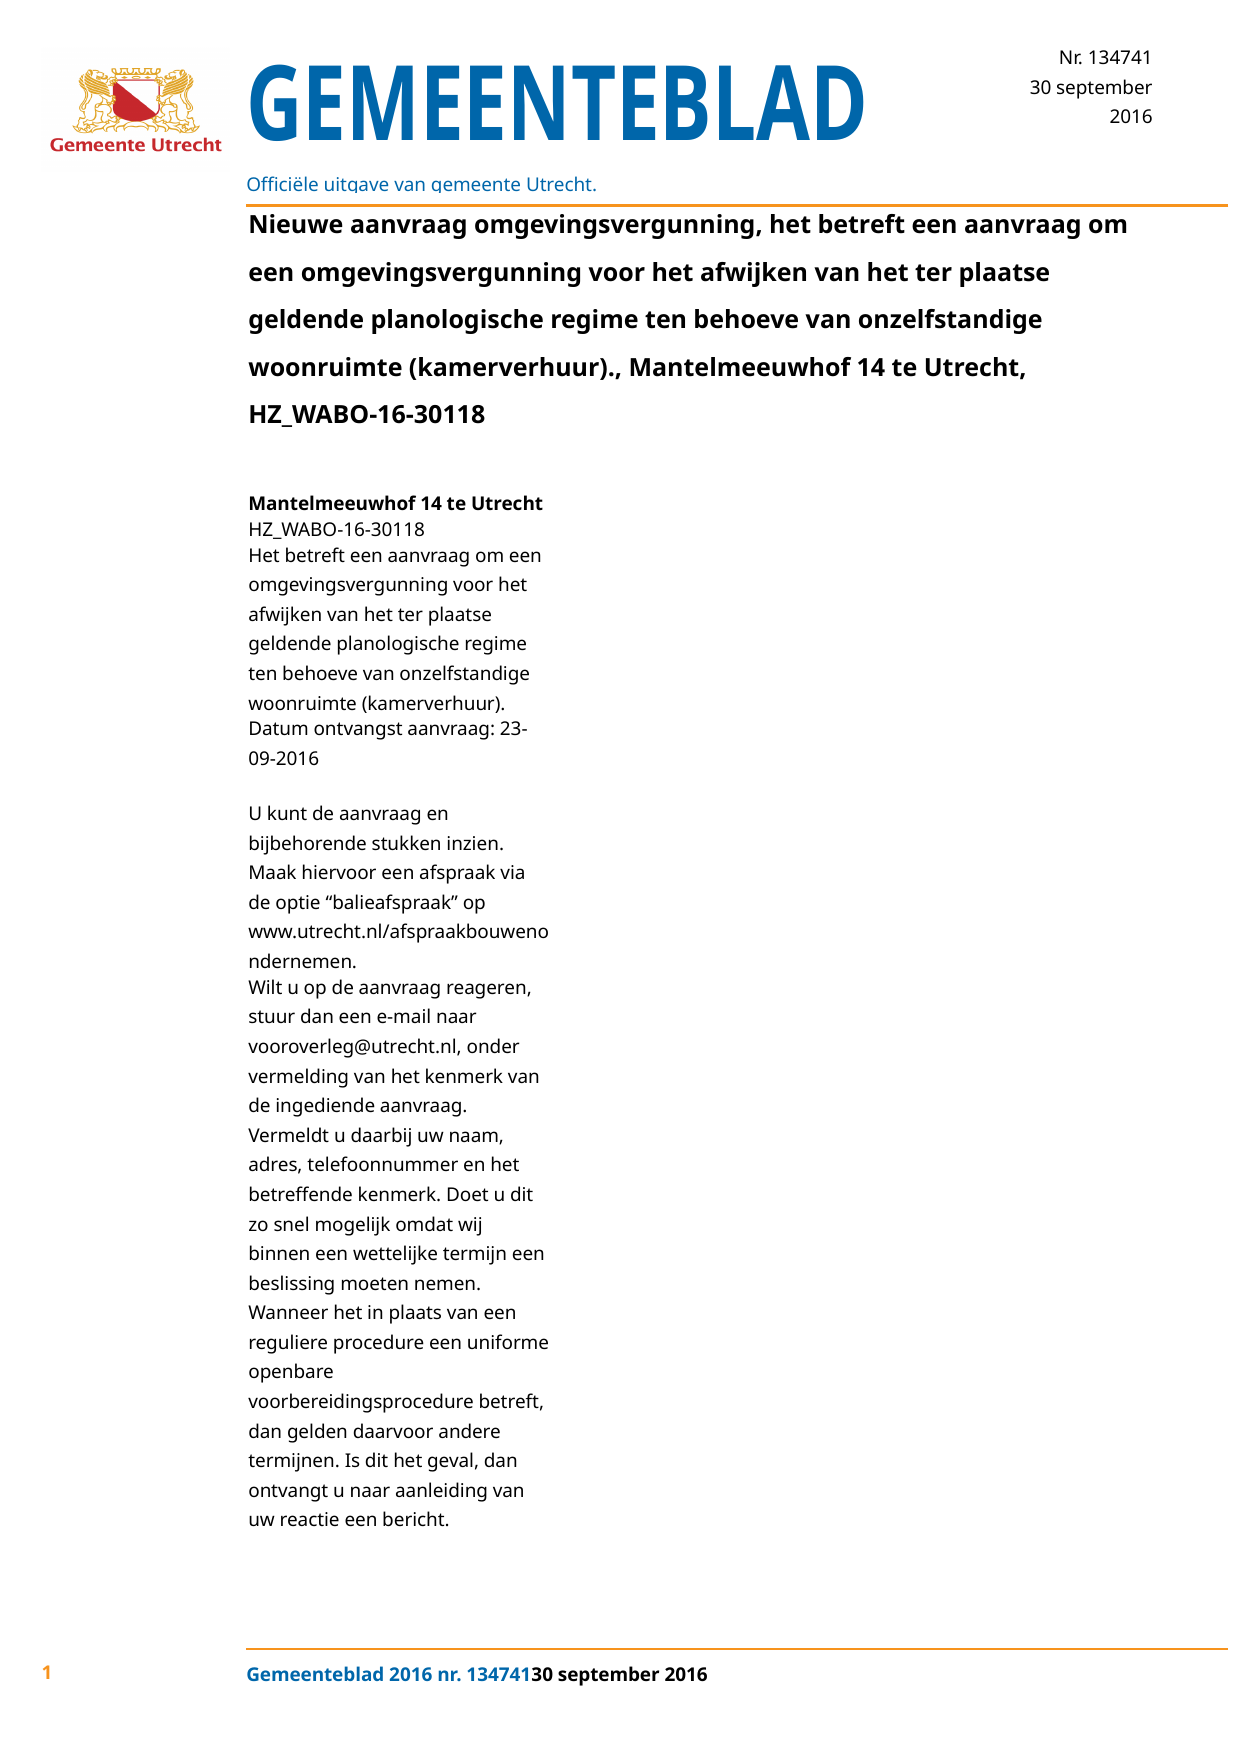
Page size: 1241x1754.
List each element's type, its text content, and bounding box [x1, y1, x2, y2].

table_header [549, 490, 850, 516]
table_cell [549, 716, 850, 800]
text Nieuwe aanvraag omgevingsvergunning, het betreft een aanvraag om een omgevingsvergunning voor het afwijken van het ter plaatse geldende planologische regime ten behoeve van onzelfstandige woonruimte (kamerverhuur)., Mantelmeeuwhof 14 te Utrecht, HZ_WABO-16-30118 [248, 207, 1152, 431]
table_cell [549, 974, 850, 1532]
table_cell HZ_WABO-16-30118 [248, 516, 549, 542]
table_cell [850, 516, 1152, 542]
table_cell Wilt u op de aanvraag reageren, stuur dan een e-mail naar vooroverleg@utrecht.nl, onder vermelding van het kenmerk van de ingediende aanvraag. Vermeldt u daarbij uw naam, adres, telefoonnummer en het betreffende kenmerk. Doet u dit zo snel mogelijk omdat wij binnen een wettelijke termijn een beslissing moeten nemen. Wanneer het in plaats van een reguliere procedure een uniforme openbare voorbereidingsprocedure betreft, dan gelden daarvoor andere termijnen. Is dit het geval, dan ontvangt u naar aanleiding van uw reactie een bericht. [248, 974, 549, 1532]
table_cell [850, 800, 1152, 974]
table_cell [549, 516, 850, 542]
table_cell Datum ontvangst aanvraag: 23-09-2016 [248, 716, 549, 800]
table_cell [850, 716, 1152, 800]
table_cell U kunt de aanvraag en bijbehorende stukken inzien. Maak hiervoor een afspraak via de optie “balieafspraak” op www.utrecht.nl/afspraakbouwenondernemen. [248, 800, 549, 974]
table_cell Het betreft een aanvraag om een omgevingsvergunning voor het afwijken van het ter plaatse geldende planologische regime ten behoeve van onzelfstandige woonruimte (kamerverhuur). [248, 542, 549, 716]
table_header Mantelmeeuwhof 14 te Utrecht [248, 490, 549, 516]
table_cell [850, 974, 1152, 1532]
picture [41, 47, 231, 172]
table_cell [549, 800, 850, 974]
table_header [850, 490, 1152, 516]
